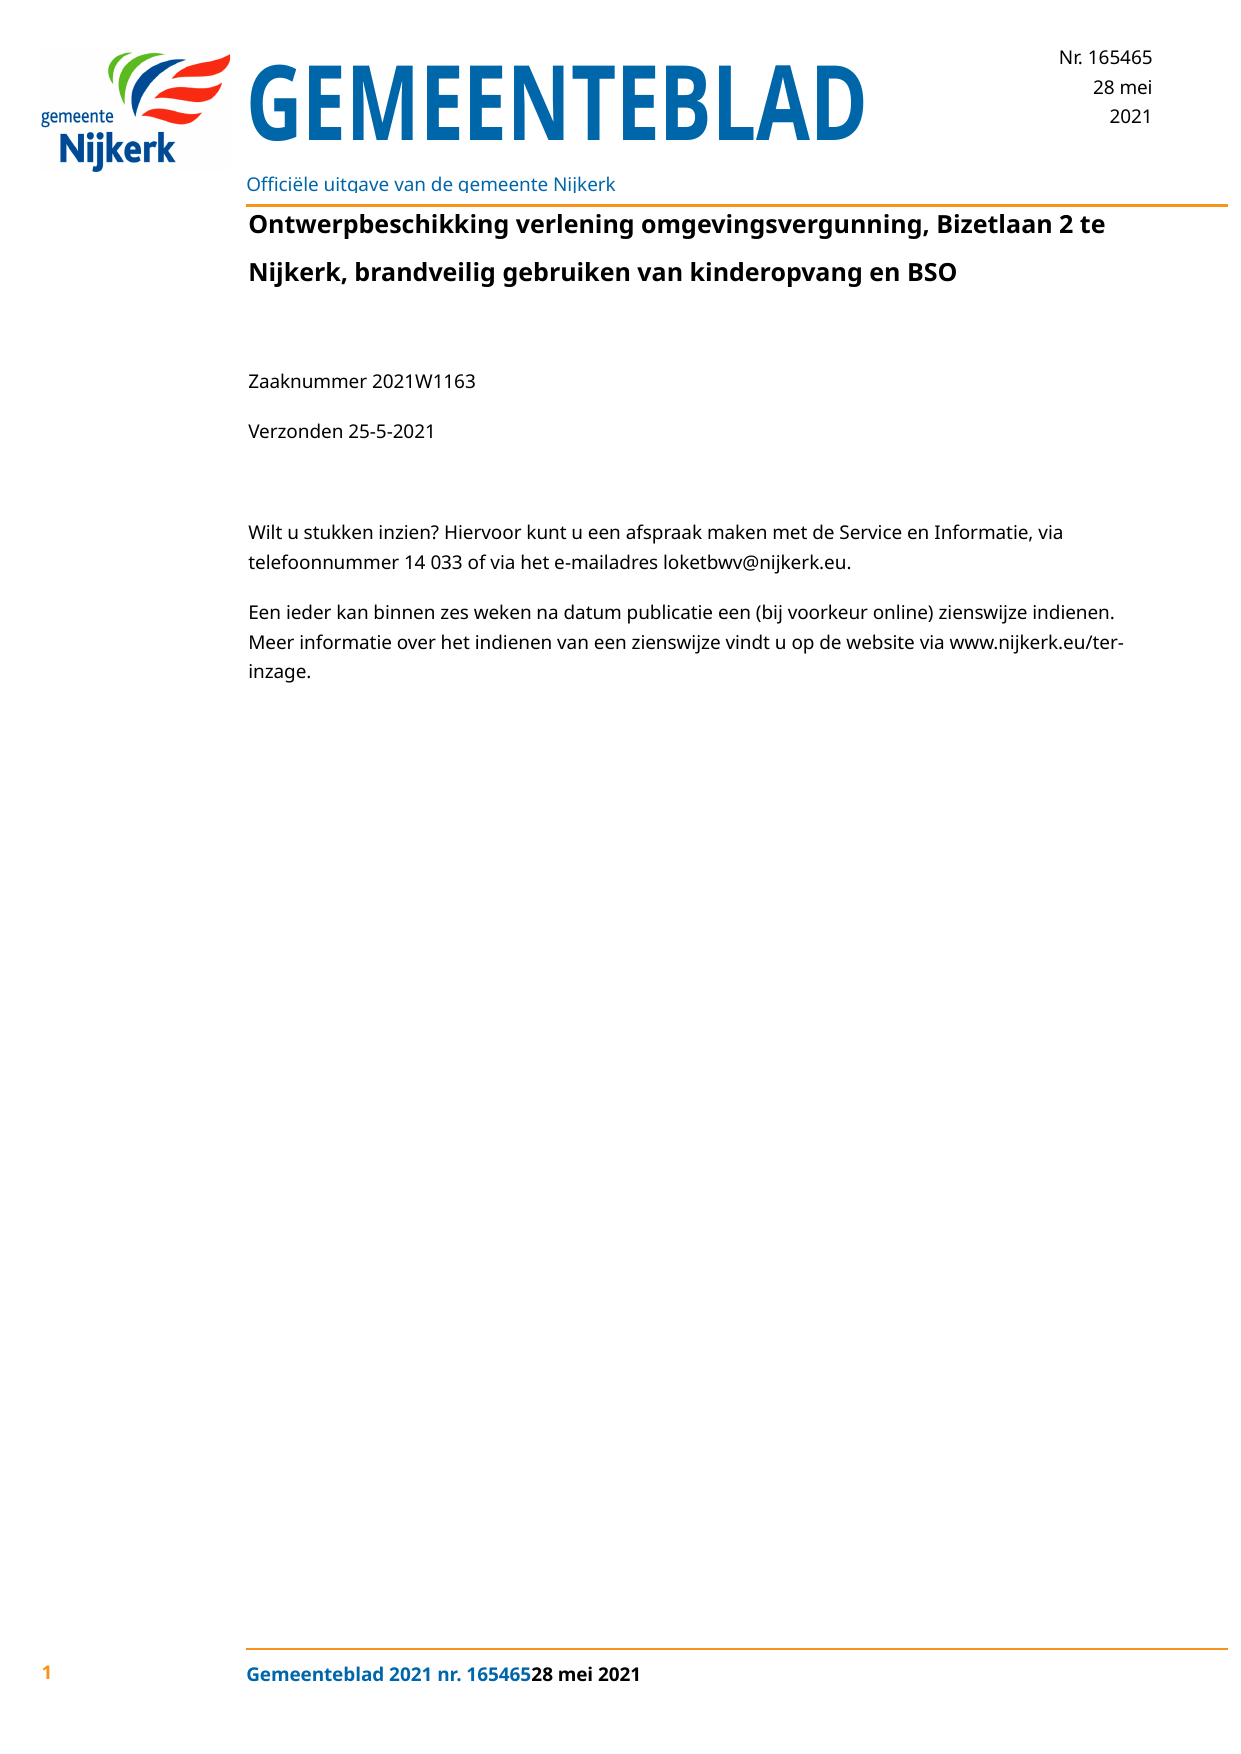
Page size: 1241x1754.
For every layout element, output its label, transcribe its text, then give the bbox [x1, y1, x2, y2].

text Zaaknummer 2021W1163 [248, 368, 1152, 394]
picture [41, 47, 231, 172]
text Verzonden 25-5-2021 [248, 419, 1152, 444]
text Wilt u stukken inzien? Hiervoor kunt u een afspraak maken met de Service en Informatie, via telefoonnummer 14 033 of via het e-mailadres loketbwv@nijkerk.eu. [248, 519, 1152, 575]
text Ontwerpbeschikking verlening omgevingsvergunning, Bizetlaan 2 te Nijkerk, brandveilig gebruiken van kinderopvang en BSO [248, 207, 1152, 288]
text Een ieder kan binnen zes weken na datum publicatie een (bij voorkeur online) zienswijze indienen. Meer informatie over het indienen van een zienswijze vindt u op de website via www.nijkerk.eu/ter-inzage. [248, 599, 1152, 684]
